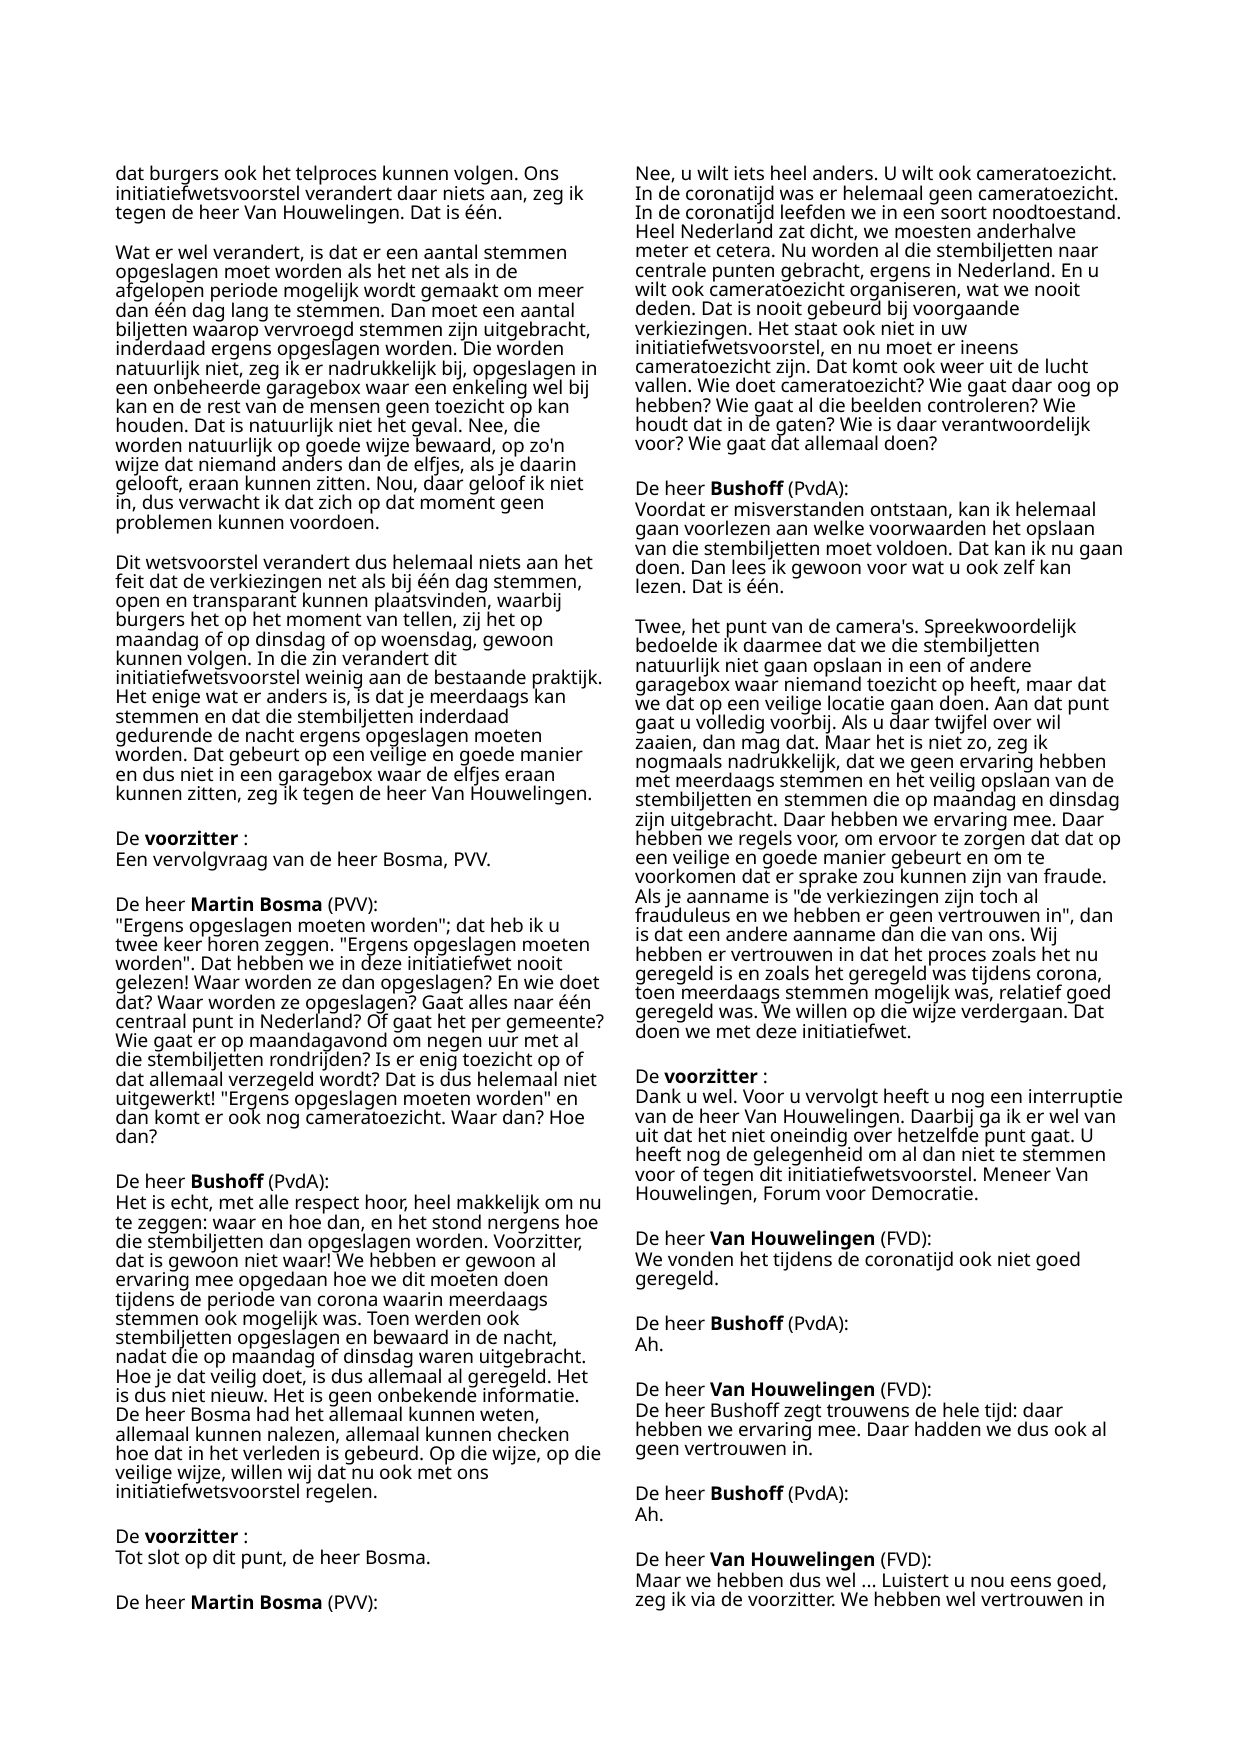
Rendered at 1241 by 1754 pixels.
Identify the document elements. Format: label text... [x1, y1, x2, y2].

text De voorzitter : [635, 1063, 1125, 1088]
text De heer Van Houwelingen (FVD): [635, 1225, 1125, 1251]
text De heer Bushoff zegt trouwens de hele tijd: daar hebben we ervaring mee. Daar hadden we dus ook al geen vertrouwen in. [635, 1402, 1125, 1459]
text Dit wetsvoorstel verandert dus helemaal niets aan het feit dat de verkiezingen net als bij één dag stemmen, open en transparant kunnen plaatsvinden, waarbij burgers het op het moment van tellen, zij het op maandag of op dinsdag of op woensdag, gewoon kunnen volgen. In die zin verandert dit initiatiefwetsvoorstel weinig aan de bestaande praktijk. Het enige wat er anders is, is dat je meerdaags kan stemmen en dat die stembiljetten inderdaad gedurende de nacht ergens opgeslagen moeten worden. Dat gebeurt op een veilige en goede manier en dus niet in een garagebox waar de elfjes eraan kunnen zitten, zeg ik tegen de heer Van Houwelingen. [115, 554, 605, 804]
text Nee, u wilt iets heel anders. U wilt ook cameratoezicht. In de coronatijd was er helemaal geen cameratoezicht. In de coronatijd leefden we in een soort noodtoestand. Heel Nederland zat dicht, we moesten anderhalve meter et cetera. Nu worden al die stembiljetten naar centrale punten gebracht, ergens in Nederland. En u wilt ook cameratoezicht organiseren, wat we nooit deden. Dat is nooit gebeurd bij voorgaande verkiezingen. Het staat ook niet in uw initiatiefwetsvoorstel, en nu moet er ineens cameratoezicht zijn. Dat komt ook weer uit de lucht vallen. Wie doet cameratoezicht? Wie gaat daar oog op hebben? Wie gaat al die beelden controleren? Wie houdt dat in de gaten? Wie is daar verantwoordelijk voor? Wie gaat dat allemaal doen? [635, 165, 1125, 454]
text Ah. [635, 1336, 1125, 1355]
text De voorzitter : [115, 825, 605, 851]
text Een vervolgvraag van de heer Bosma, PVV. [115, 851, 605, 870]
text Het is echt, met alle respect hoor, heel makkelijk om nu te zeggen: waar en hoe dan, en het stond nergens hoe die stembiljetten dan opgeslagen worden. Voorzitter, dat is gewoon niet waar! We hebben er gewoon al ervaring mee opgedaan hoe we dit moeten doen tijdens de periode van corona waarin meerdaags stemmen ook mogelijk was. Toen werden ook stembiljetten opgeslagen en bewaard in de nacht, nadat die op maandag of dinsdag waren uitgebracht. Hoe je dat veilig doet, is dus allemaal al geregeld. Het is dus niet nieuw. Het is geen onbekende informatie. De heer Bosma had het allemaal kunnen weten, allemaal kunnen nalezen, allemaal kunnen checken hoe dat in het verleden is gebeurd. Op die wijze, op die veilige wijze, willen wij dat nu ook met ons initiatiefwetsvoorstel regelen. [115, 1194, 605, 1503]
text De heer Martin Bosma (PVV): [115, 1589, 605, 1615]
text De heer Martin Bosma (PVV): [115, 891, 605, 917]
text Tot slot op dit punt, de heer Bosma. [115, 1549, 605, 1568]
text De heer Van Houwelingen (FVD): [635, 1546, 1125, 1572]
text Wat er wel verandert, is dat er een aantal stemmen opgeslagen moet worden als het net als in de afgelopen periode mogelijk wordt gemaakt om meer dan één dag lang te stemmen. Dan moet een aantal biljetten waarop vervroegd stemmen zijn uitgebracht, inderdaad ergens opgeslagen worden. Die worden natuurlijk niet, zeg ik er nadrukkelijk bij, opgeslagen in een onbeheerde garagebox waar een enkeling wel bij kan en de rest van de mensen geen toezicht op kan houden. Dat is natuurlijk niet het geval. Nee, die worden natuurlijk op goede wijze bewaard, op zo'n wijze dat niemand anders dan de elfjes, als je daarin gelooft, eraan kunnen zitten. Nou, daar geloof ik niet in, dus verwacht ik dat zich op dat moment geen problemen kunnen voordoen. [115, 244, 605, 533]
text De voorzitter : [115, 1523, 605, 1549]
text De heer Bushoff (PvdA): [635, 1310, 1125, 1336]
text De heer Bushoff (PvdA): [115, 1169, 605, 1194]
text dat burgers ook het telproces kunnen volgen. Ons initiatiefwetsvoorstel verandert daar niets aan, zeg ik tegen de heer Van Houwelingen. Dat is één. [115, 165, 605, 223]
text Twee, het punt van de camera's. Spreekwoordelijk bedoelde ik daarmee dat we die stembiljetten natuurlijk niet gaan opslaan in een of andere garagebox waar niemand toezicht op heeft, maar dat we dat op een veilige locatie gaan doen. Aan dat punt gaat u volledig voorbij. Als u daar twijfel over wil zaaien, dan mag dat. Maar het is niet zo, zeg ik nogmaals nadrukkelijk, dat we geen ervaring hebben met meerdaags stemmen en het veilig opslaan van de stembiljetten en stemmen die op maandag en dinsdag zijn uitgebracht. Daar hebben we ervaring mee. Daar hebben we regels voor, om ervoor te zorgen dat dat op een veilige en goede manier gebeurt en om te voorkomen dat er sprake zou kunnen zijn van fraude. Als je aanname is "de verkiezingen zijn toch al frauduleus en we hebben er geen vertrouwen in", dan is dat een andere aanname dan die van ons. Wij hebben er vertrouwen in dat het proces zoals het nu geregeld is en zoals het geregeld was tijdens corona, toen meerdaags stemmen mogelijk was, relatief goed geregeld was. We willen op die wijze verdergaan. Dat doen we met deze initiatiefwet. [635, 618, 1125, 1042]
text Voordat er misverstanden ontstaan, kan ik helemaal gaan voorlezen aan welke voorwaarden het opslaan van die stembiljetten moet voldoen. Dat kan ik nu gaan doen. Dan lees ik gewoon voor wat u ook zelf kan lezen. Dat is één. [635, 501, 1125, 597]
text We vonden het tijdens de coronatijd ook niet goed geregeld. [635, 1251, 1125, 1289]
text De heer Bushoff (PvdA): [635, 475, 1125, 501]
text Dank u wel. Voor u vervolgt heeft u nog een interruptie van de heer Van Houwelingen. Daarbij ga ik er wel van uit dat het niet oneindig over hetzelfde punt gaat. U heeft nog de gelegenheid om al dan niet te stemmen voor of tegen dit initiatiefwetsvoorstel. Meneer Van Houwelingen, Forum voor Democratie. [635, 1088, 1125, 1204]
text De heer Bushoff (PvdA): [635, 1480, 1125, 1506]
text "Ergens opgeslagen moeten worden"; dat heb ik u twee keer horen zeggen. "Ergens opgeslagen moeten worden". Dat hebben we in deze initiatiefwet nooit gelezen! Waar worden ze dan opgeslagen? En wie doet dat? Waar worden ze opgeslagen? Gaat alles naar één centraal punt in Nederland? Of gaat het per gemeente? Wie gaat er op maandagavond om negen uur met al die stembiljetten rondrijden? Is er enig toezicht op of dat allemaal verzegeld wordt? Dat is dus helemaal niet uitgewerkt! "Ergens opgeslagen moeten worden" en dan komt er ook nog cameratoezicht. Waar dan? Hoe dan? [115, 917, 605, 1148]
text Ah. [635, 1506, 1125, 1525]
text Maar we hebben dus wel ... Luistert u nou eens goed, zeg ik via de voorzitter. We hebben wel vertrouwen in [635, 1572, 1125, 1610]
text De heer Van Houwelingen (FVD): [635, 1376, 1125, 1402]
